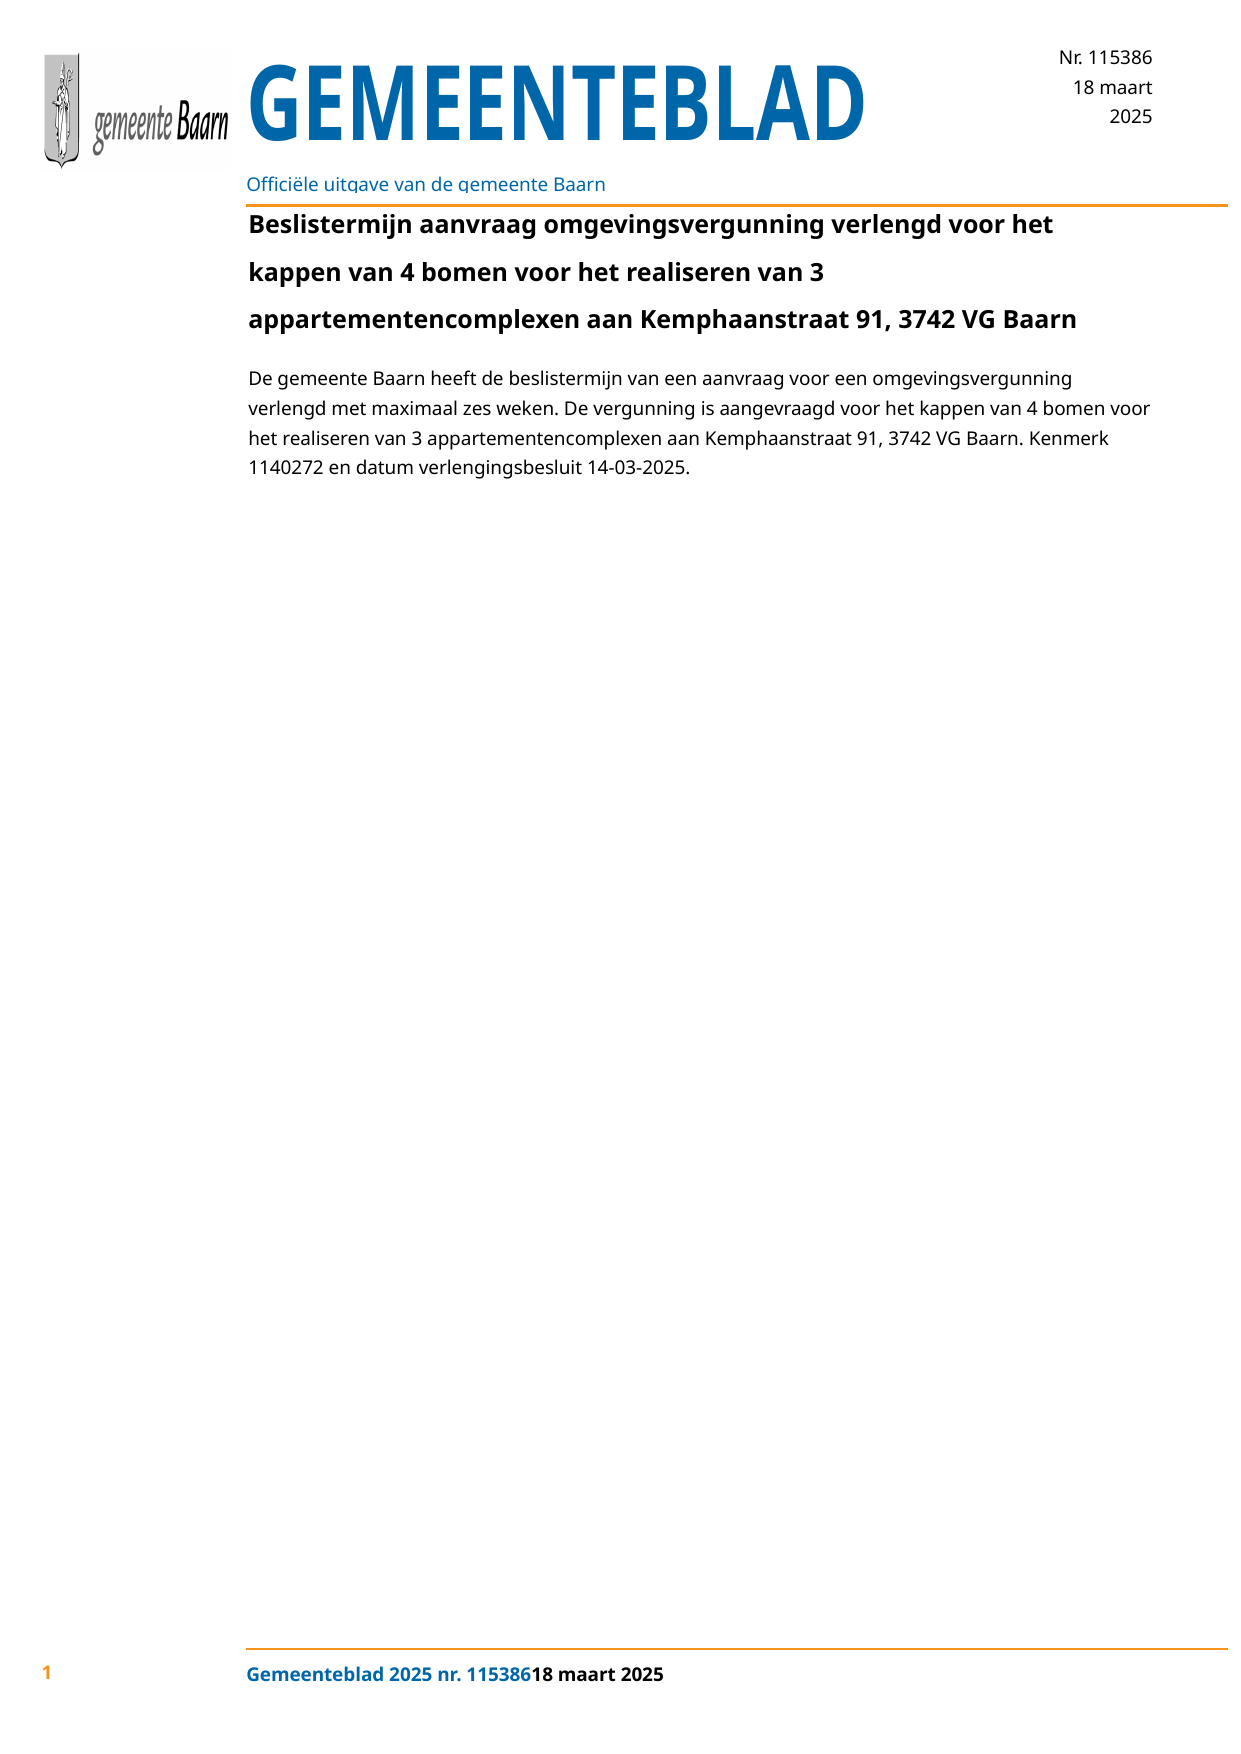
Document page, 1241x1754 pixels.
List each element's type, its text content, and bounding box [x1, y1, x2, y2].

picture [41, 47, 231, 172]
text Beslistermijn aanvraag omgevingsvergunning verlengd voor het kappen van 4 bomen voor het realiseren van 3 appartementencomplexen aan Kemphaanstraat 91, 3742 VG Baarn [248, 207, 1152, 336]
text De gemeente Baarn heeft de beslistermijn van een aanvraag voor een omgevingsvergunning verlengd met maximaal zes weken. De vergunning is aangevraagd voor het kappen van 4 bomen voor het realiseren van 3 appartementencomplexen aan Kemphaanstraat 91, 3742 VG Baarn. Kenmerk 1140272 en datum verlengingsbesluit 14-03-2025. [248, 366, 1152, 480]
